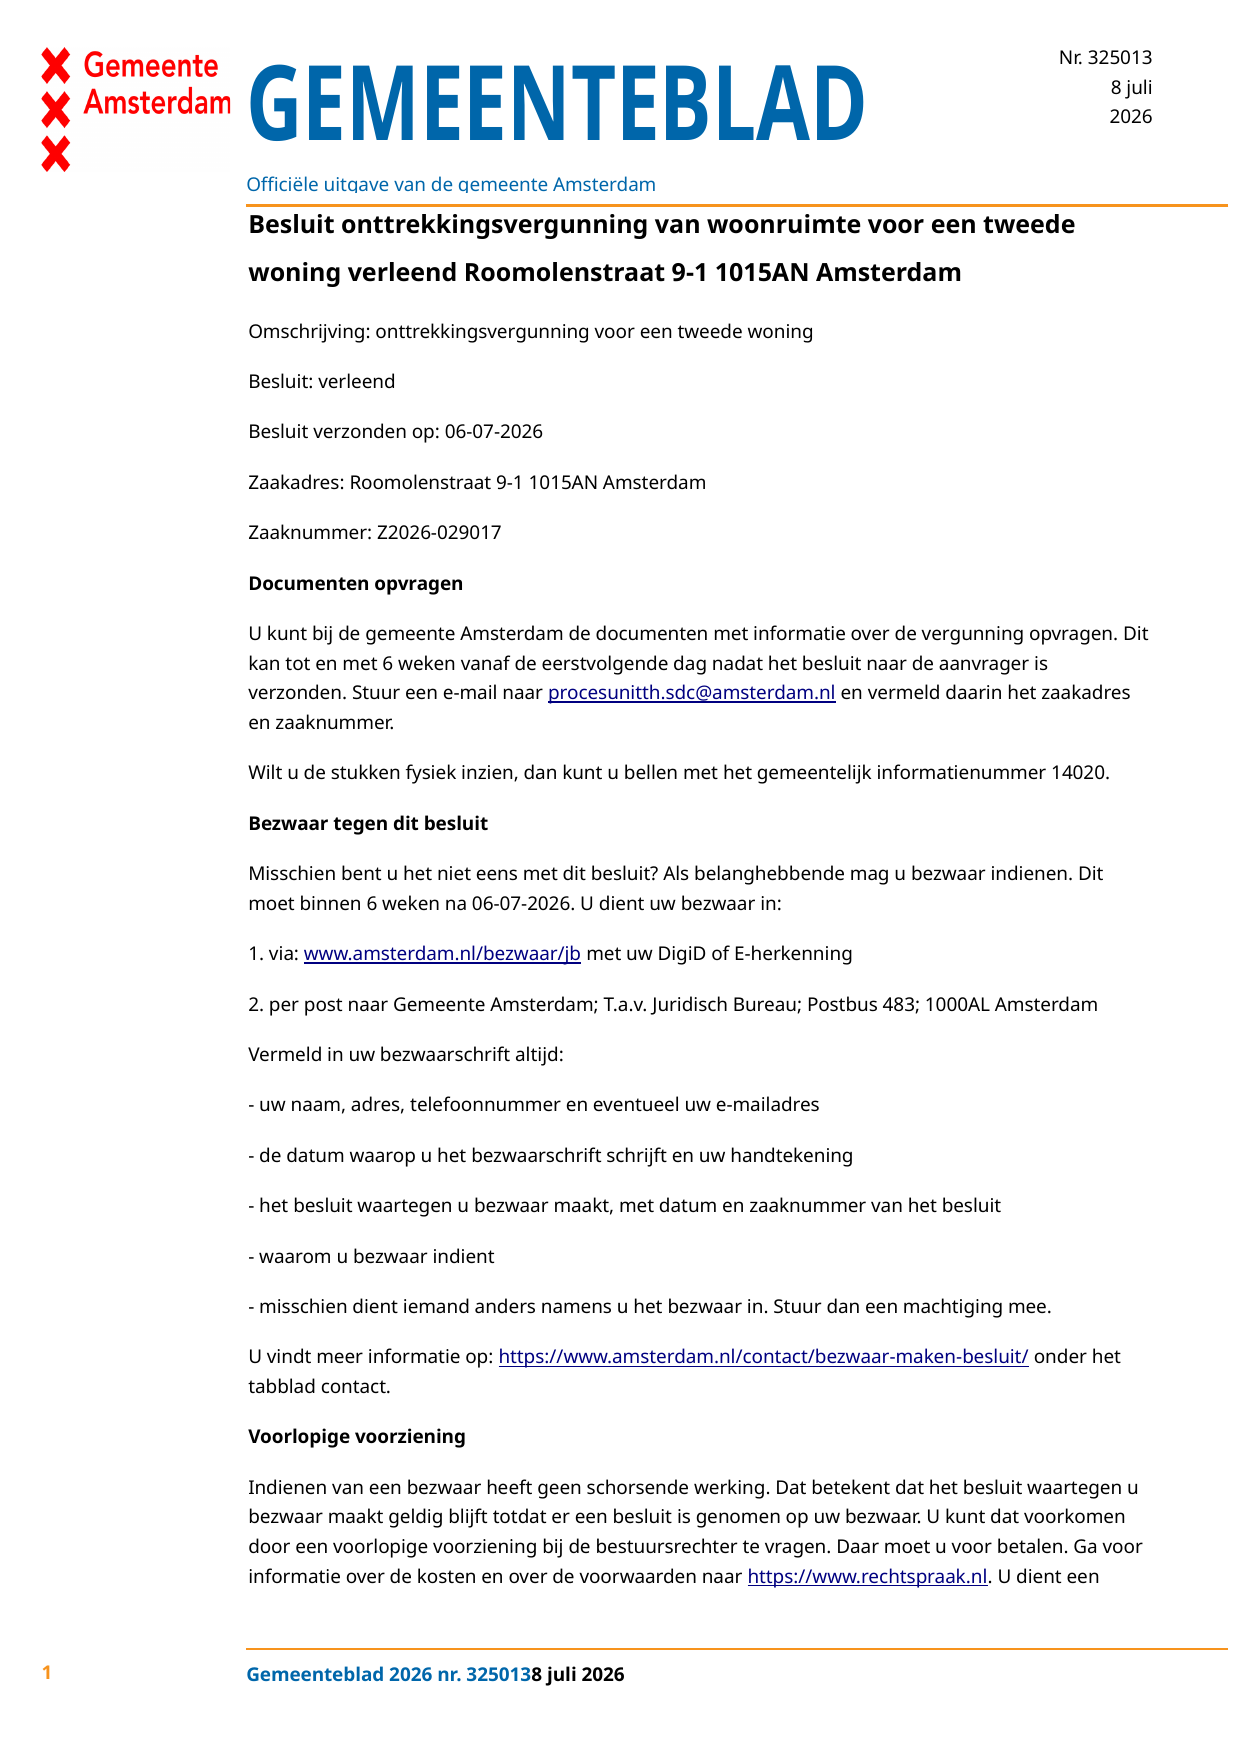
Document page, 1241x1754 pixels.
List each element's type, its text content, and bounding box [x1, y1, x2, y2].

text U kunt bij de gemeente Amsterdam de documenten met informatie over de vergunning opvragen. Dit kan tot en met 6 weken vanaf de eerstvolgende dag nadat het besluit naar de aanvrager is verzonden. Stuur een e-mail naar procesunitth.sdc@amsterdam.nl en vermeld daarin het zaakadres en zaaknummer. [248, 620, 1152, 735]
text - waarom u bezwaar indient [248, 1243, 1152, 1269]
text Besluit: verleend [248, 368, 1152, 394]
picture [41, 47, 231, 172]
text Omschrijving: onttrekkingsvergunning voor een tweede woning [248, 318, 1152, 344]
text 1. via: www.amsterdam.nl/bezwaar/jb met uw DigiD of E-herkenning [248, 940, 1152, 966]
text Vermeld in uw bezwaarschrift altijd: [248, 1041, 1152, 1067]
text - misschien dient iemand anders namens u het bezwaar in. Stuur dan een machtiging mee. [248, 1293, 1152, 1319]
text Zaakadres: Roomolenstraat 9-1 1015AN Amsterdam [248, 469, 1152, 495]
text Misschien bent u het niet eens met dit besluit? Als belanghebbende mag u bezwaar indienen. Dit moet binnen 6 weken na 06-07-2026. U dient uw bezwaar in: [248, 860, 1152, 916]
text - het besluit waartegen u bezwaar maakt, met datum en zaaknummer van het besluit [248, 1192, 1152, 1218]
text - uw naam, adres, telefoonnummer en eventueel uw e-mailadres [248, 1092, 1152, 1117]
text Wilt u de stukken fysiek inzien, dan kunt u bellen met het gemeentelijk informatienummer 14020. [248, 759, 1152, 785]
text Documenten opvragen [248, 570, 1152, 596]
text Voorlopige voorziening [248, 1424, 1152, 1449]
text Indienen van een bezwaar heeft geen schorsende werking. Dat betekent dat het besluit waartegen u bezwaar maakt geldig blijft totdat er een besluit is genomen op uw bezwaar. U kunt dat voorkomen door een voorlopige voorziening bij de bestuursrechter te vragen. Daar moet u voor betalen. Ga voor informatie over de kosten en over de voorwaarden naar https://www.rechtspraak.nl. U dient een [248, 1474, 1152, 1589]
text Besluit verzonden op: 06-07-2026 [248, 419, 1152, 444]
text Besluit onttrekkingsvergunning van woonruimte voor een tweede woning verleend Roomolenstraat 9-1 1015AN Amsterdam [248, 207, 1152, 288]
text U vindt meer informatie op: https://www.amsterdam.nl/contact/bezwaar-maken-besluit/ onder het tabblad contact. [248, 1344, 1152, 1399]
text - de datum waarop u het bezwaarschrift schrijft en uw handtekening [248, 1142, 1152, 1168]
text Zaaknummer: Z2026-029017 [248, 519, 1152, 545]
text 2. per post naar Gemeente Amsterdam; T.a.v. Juridisch Bureau; Postbus 483; 1000AL Amsterdam [248, 991, 1152, 1017]
text Bezwaar tegen dit besluit [248, 810, 1152, 836]
